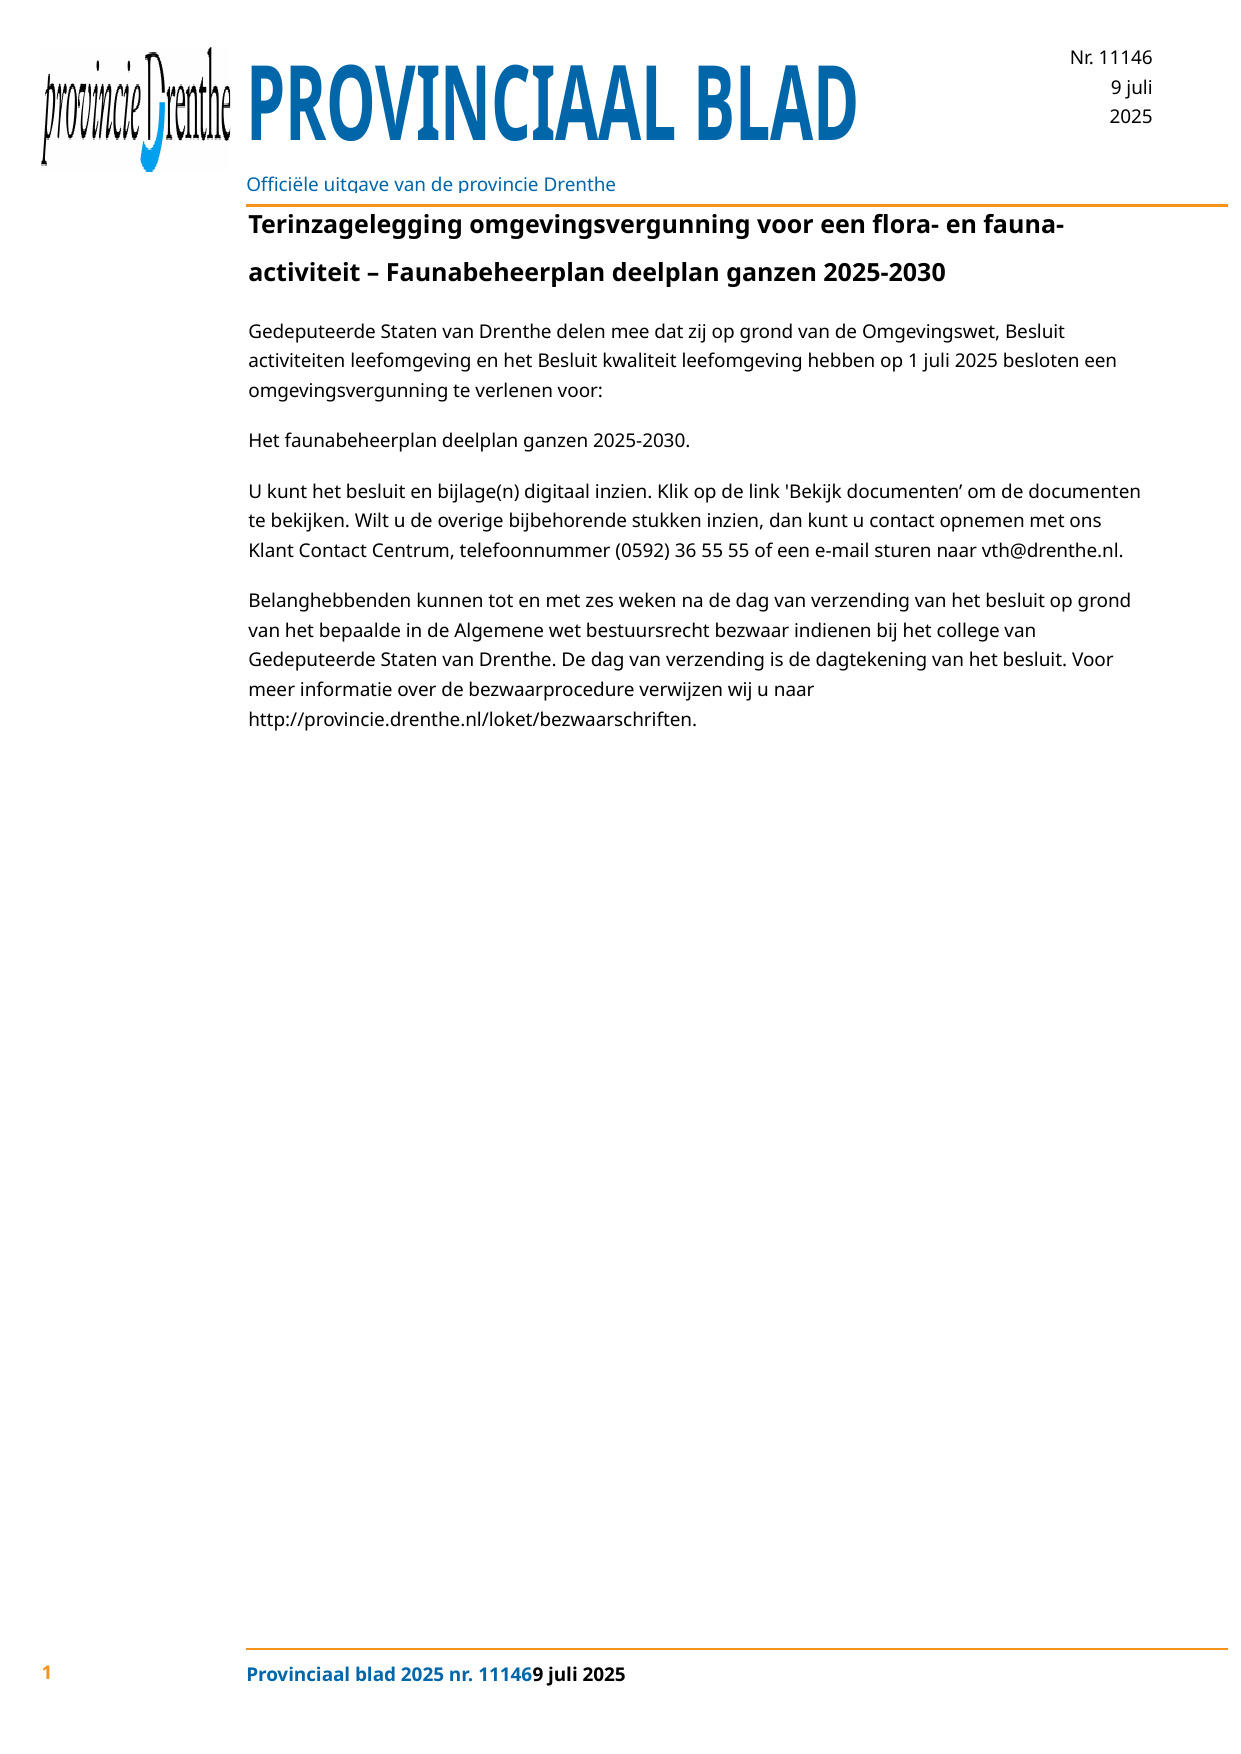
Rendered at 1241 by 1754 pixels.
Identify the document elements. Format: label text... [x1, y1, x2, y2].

text Terinzagelegging omgevingsvergunning voor een flora- en fauna-activiteit – Faunabeheerplan deelplan ganzen 2025-2030 [248, 207, 1152, 288]
picture [41, 47, 231, 172]
text Het faunabeheerplan deelplan ganzen 2025-2030. [248, 427, 1152, 453]
text Gedeputeerde Staten van Drenthe delen mee dat zij op grond van de Omgevingswet, Besluit activiteiten leefomgeving en het Besluit kwaliteit leefomgeving hebben op 1 juli 2025 besloten een omgevingsvergunning te verlenen voor: [248, 318, 1152, 403]
text Belanghebbenden kunnen tot en met zes weken na de dag van verzending van het besluit op grond van het bepaalde in de Algemene wet bestuursrecht bezwaar indienen bij het college van Gedeputeerde Staten van Drenthe. De dag van verzending is de dagtekening van het besluit. Voor meer informatie over de bezwaarprocedure verwijzen wij u naar http://provincie.drenthe.nl/loket/bezwaarschriften. [248, 587, 1152, 732]
text U kunt het besluit en bijlage(n) digitaal inzien. Klik op de link 'Bekijk documenten’ om de documenten te bekijken. Wilt u de overige bijbehorende stukken inzien, dan kunt u contact opnemen met ons Klant Contact Centrum, telefoonnummer (0592) 36 55 55 of een e-mail sturen naar vth@drenthe.nl. [248, 478, 1152, 563]
